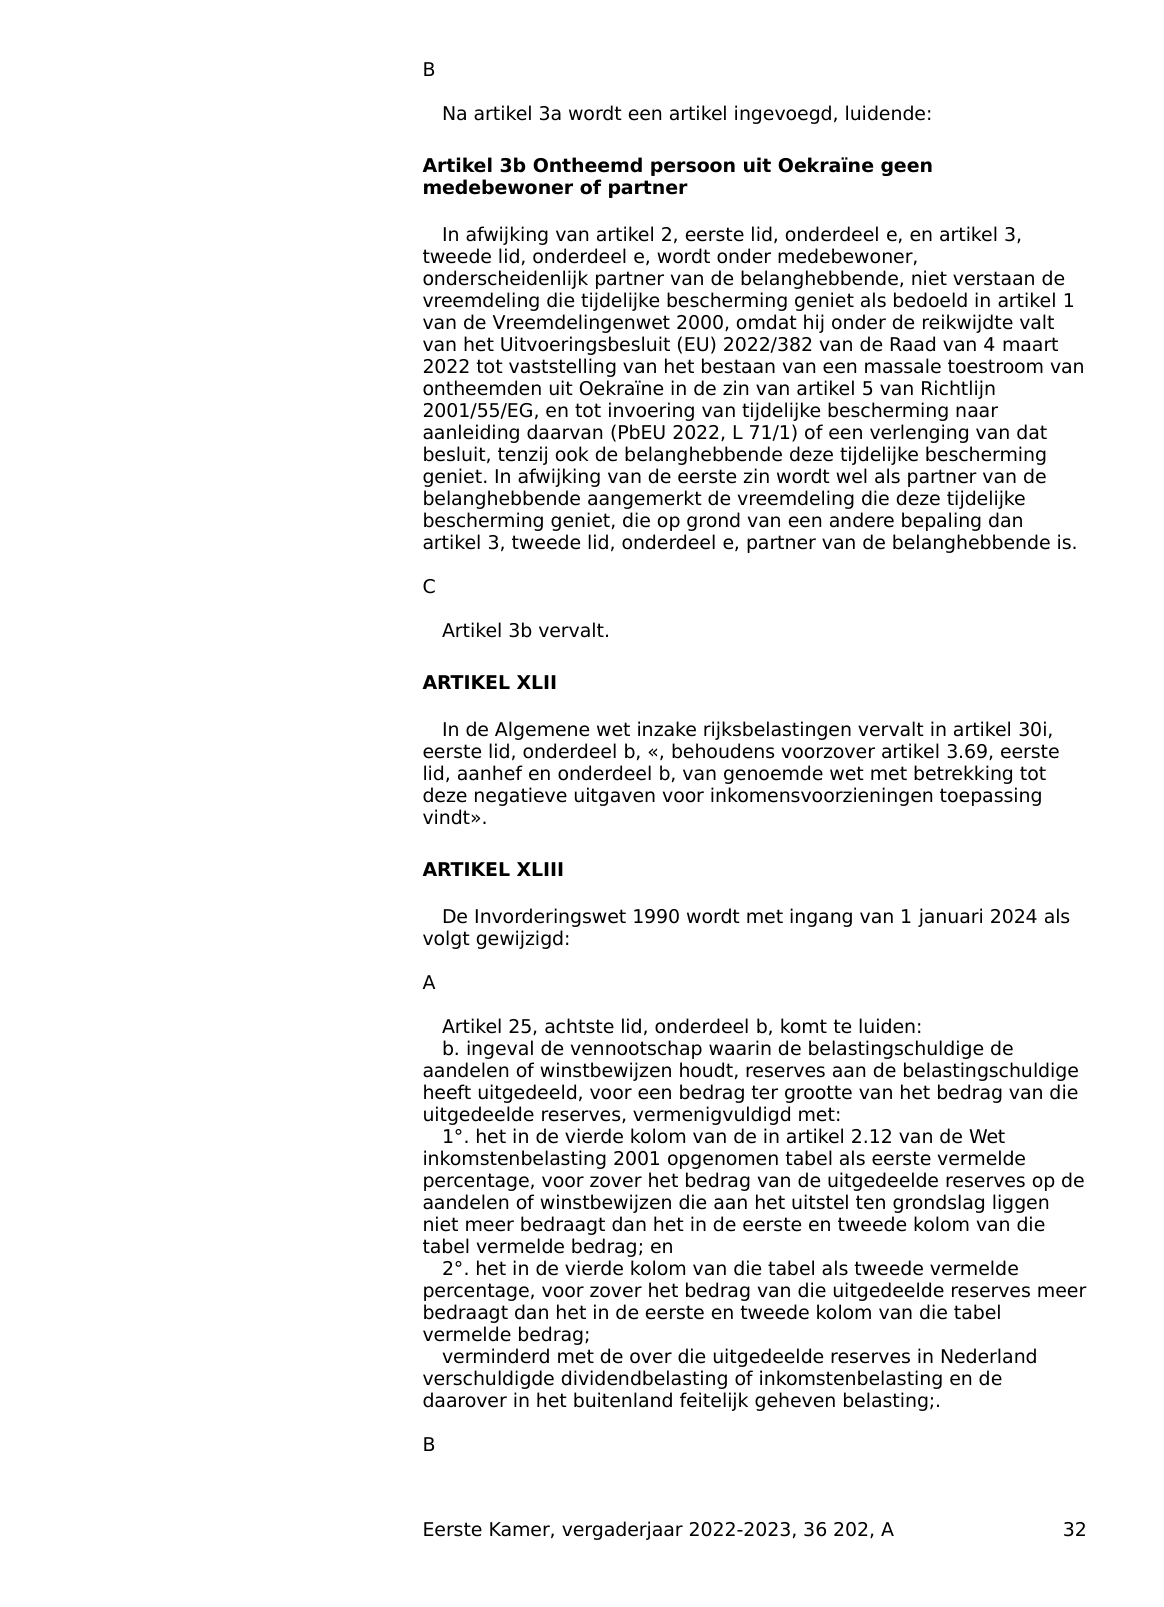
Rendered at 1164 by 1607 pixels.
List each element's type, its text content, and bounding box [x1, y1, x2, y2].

text Artikel 25, achtste lid, onderdeel b, komt te luiden: [422, 1016, 1087, 1038]
text Na artikel 3a wordt een artikel ingevoegd, luidende: [422, 103, 1087, 125]
text 1°. het in de vierde kolom van de in artikel 2.12 van de Wet inkomstenbelasting 2001 opgenomen tabel als eerste vermelde percentage, voor zover het bedrag van de uitgedeelde reserves op de aandelen of winstbewijzen die aan het uitstel ten grondslag liggen niet meer bedraagt dan het in de eerste en tweede kolom van die tabel vermelde bedrag; en [422, 1126, 1087, 1258]
subtitle Artikel 3b Ontheemd persoon uit Oekraïne geen medebewoner of partner [422, 155, 1087, 199]
subtitle ARTIKEL XLII [422, 672, 1087, 694]
text C [422, 576, 1087, 598]
text 2°. het in de vierde kolom van die tabel als tweede vermelde percentage, voor zover het bedrag van die uitgedeelde reserves meer bedraagt dan het in de eerste en tweede kolom van die tabel vermelde bedrag; [422, 1258, 1087, 1346]
text A [422, 972, 1087, 994]
text B [422, 1434, 1087, 1456]
text Artikel 3b vervalt. [422, 620, 1087, 642]
subtitle ARTIKEL XLIII [422, 859, 1087, 881]
text In afwijking van artikel 2, eerste lid, onderdeel e, en artikel 3, tweede lid, onderdeel e, wordt onder medebewoner, onderscheidenlijk partner van de belanghebbende, niet verstaan de vreemdeling die tijdelijke bescherming geniet als bedoeld in artikel 1 van de Vreemdelingenwet 2000, omdat hij onder de reikwijdte valt van het Uitvoeringsbesluit (EU) 2022/382 van de Raad van 4 maart 2022 tot vaststelling van het bestaan van een massale toestroom van ontheemden uit Oekraïne in de zin van artikel 5 van Richtlijn 2001/55/EG, en tot invoering van tijdelijke bescherming naar aanleiding daarvan (PbEU 2022, L 71/1) of een verlenging van dat besluit, tenzij ook de belanghebbende deze tijdelijke bescherming geniet. In afwijking van de eerste zin wordt wel als partner van de belanghebbende aangemerkt de vreemdeling die deze tijdelijke bescherming geniet, die op grond van een andere bepaling dan artikel 3, tweede lid, onderdeel e, partner van de belanghebbende is. [422, 224, 1087, 554]
text In de Algemene wet inzake rijksbelastingen vervalt in artikel 30i, eerste lid, onderdeel b, «, behoudens voorzover artikel 3.69, eerste lid, aanhef en onderdeel b, van genoemde wet met betrekking tot deze negatieve uitgaven voor inkomensvoorzieningen toepassing vindt». [422, 719, 1087, 829]
text verminderd met de over die uitgedeelde reserves in Nederland verschuldigde dividendbelasting of inkomstenbelasting en de daarover in het buitenland feitelijk geheven belasting;. [422, 1346, 1087, 1412]
text De Invorderingswet 1990 wordt met ingang van 1 januari 2024 als volgt gewijzigd: [422, 906, 1087, 950]
text b. ingeval de vennootschap waarin de belastingschuldige de aandelen of winstbewijzen houdt, reserves aan de belastingschuldige heeft uitgedeeld, voor een bedrag ter grootte van het bedrag van die uitgedeelde reserves, vermenigvuldigd met: [422, 1038, 1087, 1126]
text B [422, 59, 1087, 81]
